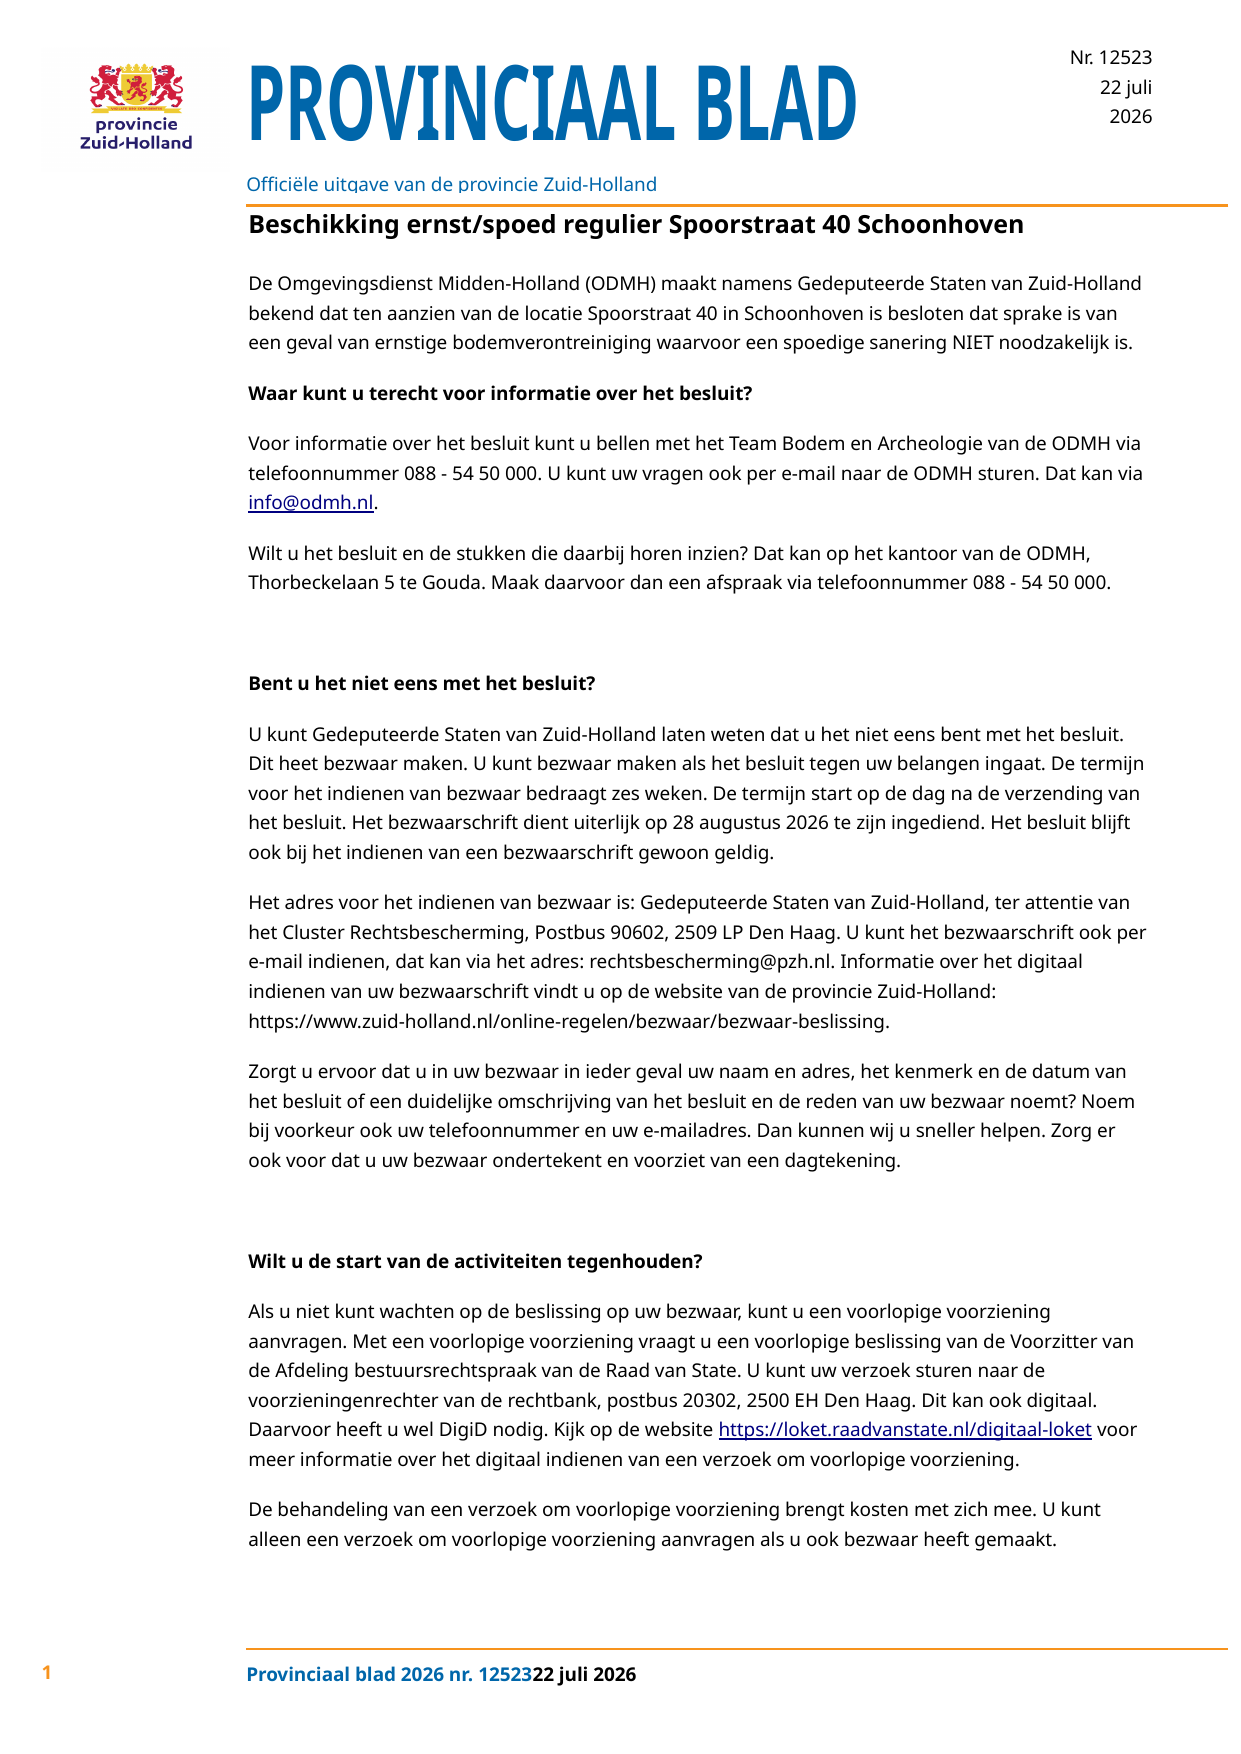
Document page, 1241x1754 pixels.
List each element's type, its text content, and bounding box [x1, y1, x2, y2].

text Zorgt u ervoor dat u in uw bezwaar in ieder geval uw naam en adres, het kenmerk en de datum van het besluit of een duidelijke omschrijving van het besluit en de reden van uw bezwaar noemt? Noem bij voorkeur ook uw telefoonnummer en uw e-mailadres. Dan kunnen wij u sneller helpen. Zorg er ook voor dat u uw bezwaar ondertekent en voorziet van een dagtekening. [248, 1058, 1152, 1173]
text Het adres voor het indienen van bezwaar is: Gedeputeerde Staten van Zuid-Holland, ter attentie van het Cluster Rechtsbescherming, Postbus 90602, 2509 LP Den Haag. U kunt het bezwaarschrift ook per e-mail indienen, dat kan via het adres: rechtsbescherming@pzh.nl. Informatie over het digitaal indienen van uw bezwaarschrift vindt u op de website van de provincie Zuid-Holland: https://www.zuid-holland.nl/online-regelen/bezwaar/bezwaar-beslissing. [248, 889, 1152, 1033]
text U kunt Gedeputeerde Staten van Zuid-Holland laten weten dat u het niet eens bent met het besluit. Dit heet bezwaar maken. U kunt bezwaar maken als het besluit tegen uw belangen ingaat. De termijn voor het indienen van bezwaar bedraagt zes weken. De termijn start op de dag na de verzending van het besluit. Het bezwaarschrift dient uiterlijk op 28 augustus 2026 te zijn ingediend. Het besluit blijft ook bij het indienen van een bezwaarschrift gewoon geldig. [248, 721, 1152, 865]
text Wilt u het besluit en de stukken die daarbij horen inzien? Dat kan op het kantoor van de ODMH, Thorbeckelaan 5 te Gouda. Maak daarvoor dan een afspraak via telefoonnummer 088 - 54 50 000. [248, 540, 1152, 595]
text Waar kunt u terecht voor informatie over het besluit? [248, 380, 1152, 406]
text Beschikking ernst/spoed regulier Spoorstraat 40 Schoonhoven [248, 207, 1152, 241]
text Bent u het niet eens met het besluit? [248, 670, 1152, 696]
text Als u niet kunt wachten op de beslissing op uw bezwaar, kunt u een voorlopige voorziening aanvragen. Met een voorlopige voorziening vraagt u een voorlopige beslissing van de Voorzitter van de Afdeling bestuursrechtspraak van de Raad van State. U kunt uw verzoek sturen naar de voorzieningenrechter van de rechtbank, postbus 20302, 2500 EH Den Haag. Dit kan ook digitaal. Daarvoor heeft u wel DigiD nodig. Kijk op de website https://loket.raadvanstate.nl/digitaal-loket voor meer informatie over het digitaal indienen van een verzoek om voorlopige voorziening. [248, 1298, 1152, 1472]
text Wilt u de start van de activiteiten tegenhouden? [248, 1248, 1152, 1273]
text De behandeling van een verzoek om voorlopige voorziening brengt kosten met zich mee. U kunt alleen een verzoek om voorlopige voorziening aanvragen als u ook bezwaar heeft gemaakt. [248, 1497, 1152, 1552]
text De Omgevingsdienst Midden-Holland (ODMH) maakt namens Gedeputeerde Staten van Zuid-Holland bekend dat ten aanzien van de locatie Spoorstraat 40 in Schoonhoven is besloten dat sprake is van een geval van ernstige bodemverontreiniging waarvoor een spoedige sanering NIET noodzakelijk is. [248, 270, 1152, 355]
text Voor informatie over het besluit kunt u bellen met het Team Bodem en Archeologie van de ODMH via telefoonnummer 088 - 54 50 000. U kunt uw vragen ook per e-mail naar de ODMH sturen. Dat kan via info@odmh.nl. [248, 430, 1152, 515]
picture [41, 47, 231, 172]
